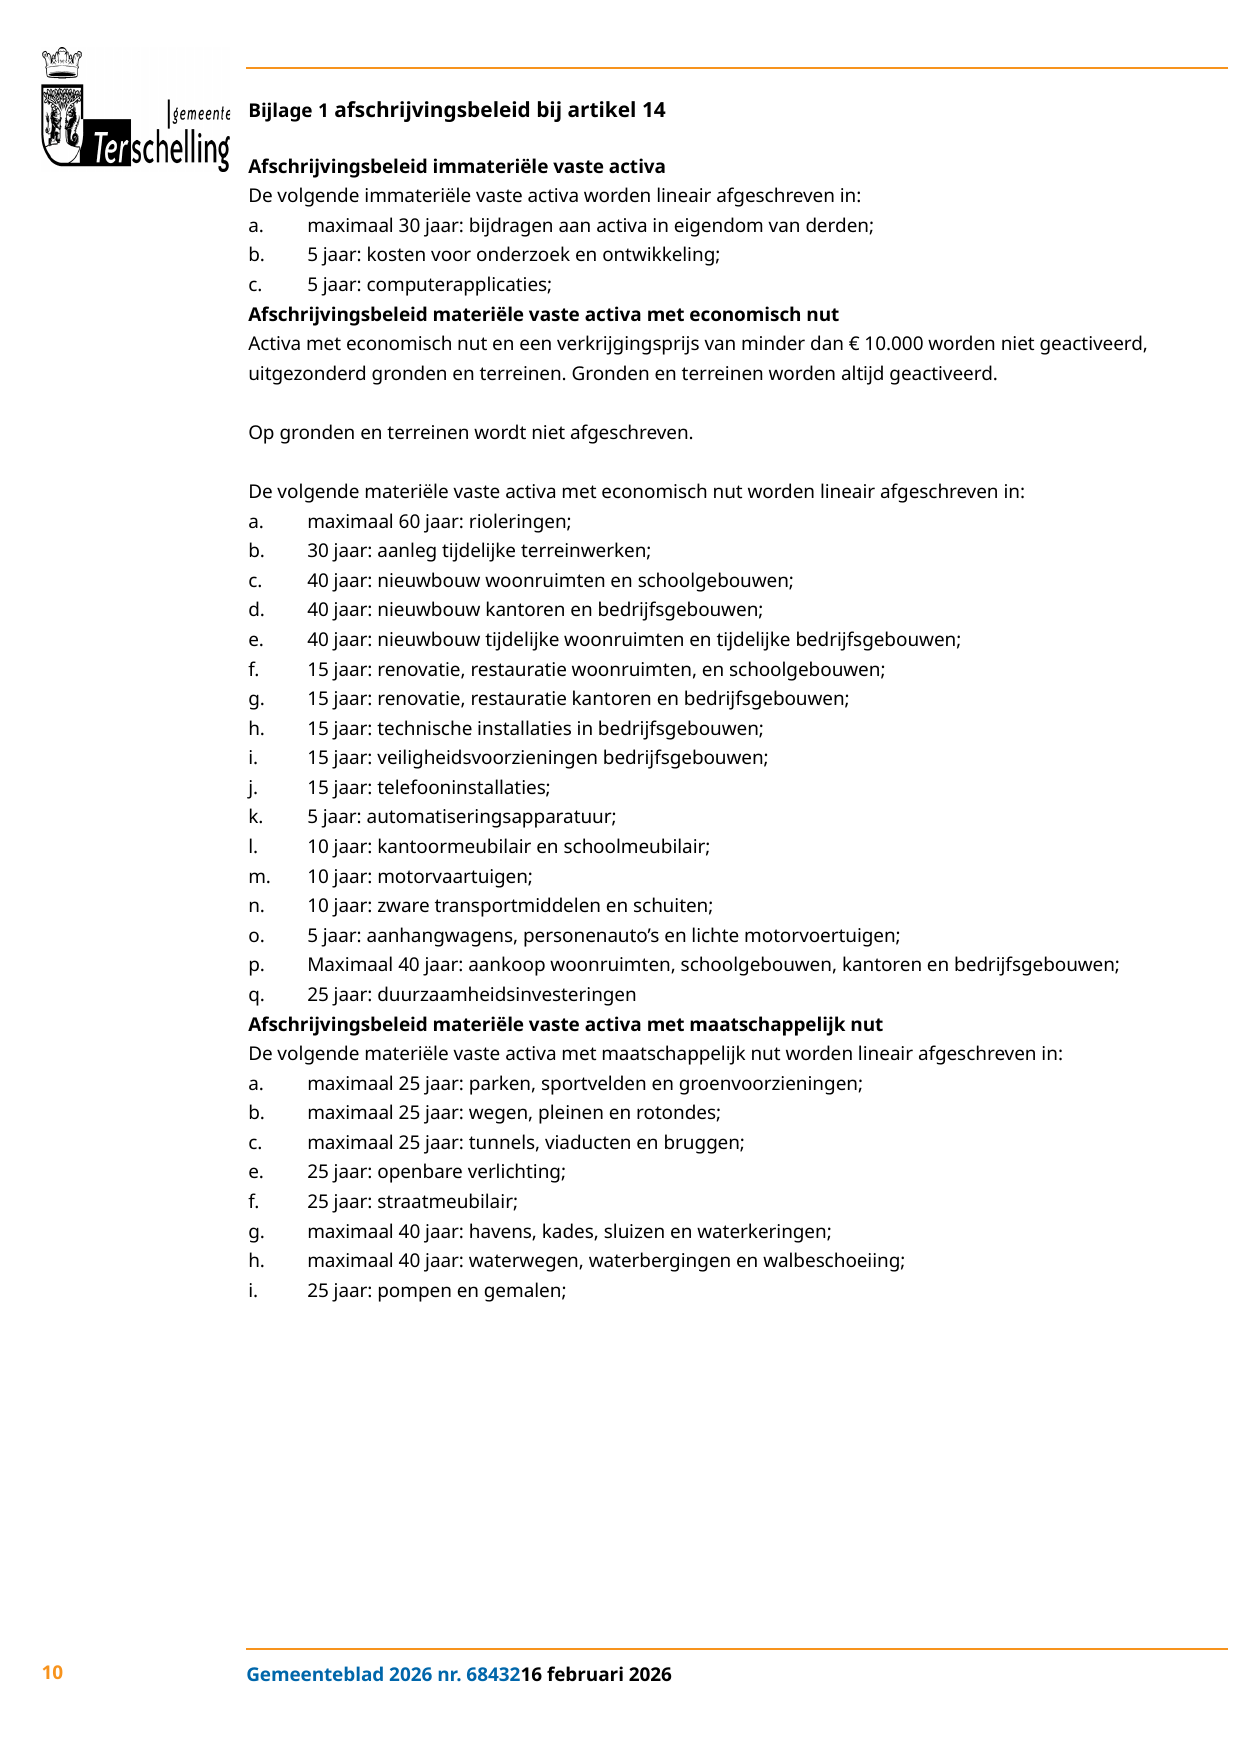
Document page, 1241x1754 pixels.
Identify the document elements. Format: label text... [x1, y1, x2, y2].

list 40 jaar: nieuwbouw kantoren en bedrijfsgebouwen; [248, 597, 1152, 622]
text De volgende immateriële vaste activa worden lineair afgeschreven in: [248, 182, 1152, 208]
list 25 jaar: duurzaamheidsinvesteringen [248, 981, 1152, 1007]
list 5 jaar: computerapplicaties; [248, 271, 1152, 297]
list maximaal 30 jaar: bijdragen aan activa in eigendom van derden; [248, 212, 1152, 238]
list maximaal 25 jaar: parken, sportvelden en groenvoorzieningen; [248, 1070, 1152, 1096]
list 15 jaar: telefooninstallaties; [248, 774, 1152, 800]
list 5 jaar: automatiseringsapparatuur; [248, 804, 1152, 829]
text Afschrijvingsbeleid immateriële vaste activa [248, 153, 1152, 179]
list Maximaal 40 jaar: aankoop woonruimten, schoolgebouwen, kantoren en bedrijfsgebouwen; [248, 952, 1152, 977]
list 15 jaar: renovatie, restauratie woonruimten, en schoolgebouwen; [248, 656, 1152, 682]
list maximaal 25 jaar: wegen, pleinen en rotondes; [248, 1099, 1152, 1125]
list 10 jaar: kantoormeubilair en schoolmeubilair; [248, 833, 1152, 859]
list 40 jaar: nieuwbouw tijdelijke woonruimten en tijdelijke bedrijfsgebouwen; [248, 626, 1152, 652]
list 30 jaar: aanleg tijdelijke terreinwerken; [248, 537, 1152, 563]
list maximaal 40 jaar: waterwegen, waterbergingen en walbeschoeiing; [248, 1247, 1152, 1273]
list 10 jaar: motorvaartuigen; [248, 863, 1152, 889]
text De volgende materiële vaste activa met economisch nut worden lineair afgeschreven in: [248, 478, 1152, 504]
text Afschrijvingsbeleid materiële vaste activa met economisch nut [248, 301, 1152, 327]
list 5 jaar: aanhangwagens, personenauto’s en lichte motorvoertuigen; [248, 922, 1152, 948]
list maximaal 40 jaar: havens, kades, sluizen en waterkeringen; [248, 1218, 1152, 1244]
list 5 jaar: kosten voor onderzoek en ontwikkeling; [248, 242, 1152, 267]
text Op gronden en terreinen wordt niet afgeschreven. [248, 419, 1152, 445]
text Afschrijvingsbeleid materiële vaste activa met maatschappelijk nut [248, 1011, 1152, 1037]
list maximaal 60 jaar: rioleringen; [248, 508, 1152, 534]
text Bijlage 1 afschrijvingsbeleid bij artikel 14 [248, 95, 1152, 123]
list 40 jaar: nieuwbouw woonruimten en schoolgebouwen; [248, 567, 1152, 593]
list 25 jaar: openbare verlichting; [248, 1159, 1152, 1184]
text Activa met economisch nut en een verkrijgingsprijs van minder dan € 10.000 worden niet geactiveerd, uitgezonderd gronden en terreinen. Gronden en terreinen worden altijd geactiveerd. [248, 330, 1152, 386]
list 25 jaar: pompen en gemalen; [248, 1277, 1152, 1303]
list 15 jaar: technische installaties in bedrijfsgebouwen; [248, 715, 1152, 741]
list 10 jaar: zware transportmiddelen en schuiten; [248, 892, 1152, 918]
list 25 jaar: straatmeubilair; [248, 1188, 1152, 1214]
list 15 jaar: renovatie, restauratie kantoren en bedrijfsgebouwen; [248, 685, 1152, 711]
text De volgende materiële vaste activa met maatschappelijk nut worden lineair afgeschreven in: [248, 1040, 1152, 1066]
list 15 jaar: veiligheidsvoorzieningen bedrijfsgebouwen; [248, 744, 1152, 770]
list maximaal 25 jaar: tunnels, viaducten en bruggen; [248, 1129, 1152, 1155]
picture [41, 47, 231, 172]
